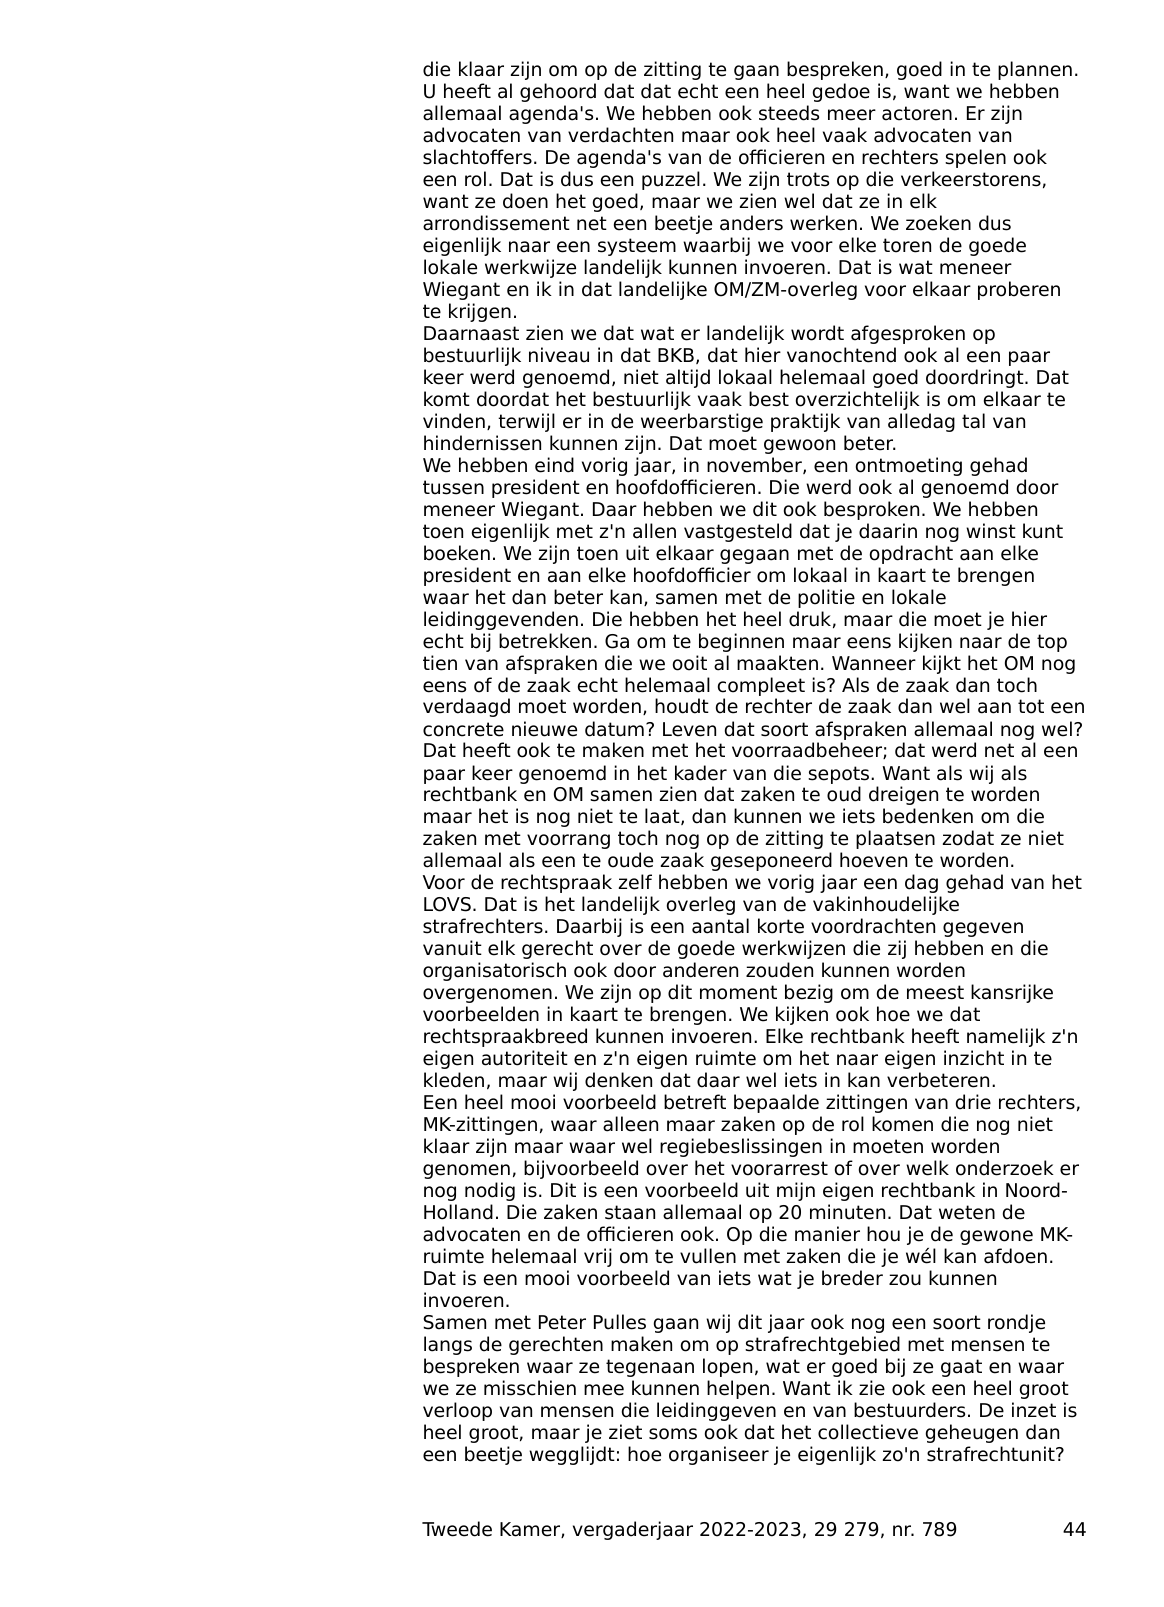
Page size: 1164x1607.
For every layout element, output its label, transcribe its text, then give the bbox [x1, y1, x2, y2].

text Samen met Peter Pulles gaan wij dit jaar ook nog een soort rondje langs de gerechten maken om op strafrechtgebied met mensen te bespreken waar ze tegenaan lopen, wat er goed bij ze gaat en waar we ze misschien mee kunnen helpen. Want ik zie ook een heel groot verloop van mensen die leidinggeven en van bestuurders. De inzet is heel groot, maar je ziet soms ook dat het collectieve geheugen dan een beetje wegglijdt: hoe organiseer je eigenlijk zo'n strafrechtunit? [422, 1312, 1087, 1466]
text Daarnaast zien we dat wat er landelijk wordt afgesproken op bestuurlijk niveau in dat BKB, dat hier vanochtend ook al een paar keer werd genoemd, niet altijd lokaal helemaal goed doordringt. Dat komt doordat het bestuurlijk vaak best overzichtelijk is om elkaar te vinden, terwijl er in de weerbarstige praktijk van alledag tal van hindernissen kunnen zijn. Dat moet gewoon beter. [422, 323, 1087, 455]
text die klaar zijn om op de zitting te gaan bespreken, goed in te plannen. U heeft al gehoord dat dat echt een heel gedoe is, want we hebben allemaal agenda's. We hebben ook steeds meer actoren. Er zijn advocaten van verdachten maar ook heel vaak advocaten van slachtoffers. De agenda's van de officieren en rechters spelen ook een rol. Dat is dus een puzzel. We zijn trots op die verkeerstorens, want ze doen het goed, maar we zien wel dat ze in elk arrondissement net een beetje anders werken. We zoeken dus eigenlijk naar een systeem waarbij we voor elke toren de goede lokale werkwijze landelijk kunnen invoeren. Dat is wat meneer Wiegant en ik in dat landelijke OM/ZM-overleg voor elkaar proberen te krijgen. [422, 59, 1087, 323]
text Een heel mooi voorbeeld betreft bepaalde zittingen van drie rechters, MK-zittingen, waar alleen maar zaken op de rol komen die nog niet klaar zijn maar waar wel regiebeslissingen in moeten worden genomen, bijvoorbeeld over het voorarrest of over welk onderzoek er nog nodig is. Dit is een voorbeeld uit mijn eigen rechtbank in Noord-Holland. Die zaken staan allemaal op 20 minuten. Dat weten de advocaten en de officieren ook. Op die manier hou je de gewone MK-ruimte helemaal vrij om te vullen met zaken die je wél kan afdoen. Dat is een mooi voorbeeld van iets wat je breder zou kunnen invoeren. [422, 1092, 1087, 1312]
text We hebben eind vorig jaar, in november, een ontmoeting gehad tussen president en hoofdofficieren. Die werd ook al genoemd door meneer Wiegant. Daar hebben we dit ook besproken. We hebben toen eigenlijk met z'n allen vastgesteld dat je daarin nog winst kunt boeken. We zijn toen uit elkaar gegaan met de opdracht aan elke president en aan elke hoofdofficier om lokaal in kaart te brengen waar het dan beter kan, samen met de politie en lokale leidinggevenden. Die hebben het heel druk, maar die moet je hier echt bij betrekken. Ga om te beginnen maar eens kijken naar de top tien van afspraken die we ooit al maakten. Wanneer kijkt het OM nog eens of de zaak echt helemaal compleet is? Als de zaak dan toch verdaagd moet worden, houdt de rechter de zaak dan wel aan tot een concrete nieuwe datum? Leven dat soort afspraken allemaal nog wel? Dat heeft ook te maken met het voorraadbeheer; dat werd net al een paar keer genoemd in het kader van die sepots. Want als wij als rechtbank en OM samen zien dat zaken te oud dreigen te worden maar het is nog niet te laat, dan kunnen we iets bedenken om die zaken met voorrang toch nog op de zitting te plaatsen zodat ze niet allemaal als een te oude zaak geseponeerd hoeven te worden. [422, 455, 1087, 872]
text Voor de rechtspraak zelf hebben we vorig jaar een dag gehad van het LOVS. Dat is het landelijk overleg van de vakinhoudelijke strafrechters. Daarbij is een aantal korte voordrachten gegeven vanuit elk gerecht over de goede werkwijzen die zij hebben en die organisatorisch ook door anderen zouden kunnen worden overgenomen. We zijn op dit moment bezig om de meest kansrijke voorbeelden in kaart te brengen. We kijken ook hoe we dat rechtspraakbreed kunnen invoeren. Elke rechtbank heeft namelijk z'n eigen autoriteit en z'n eigen ruimte om het naar eigen inzicht in te kleden, maar wij denken dat daar wel iets in kan verbeteren. [422, 872, 1087, 1092]
